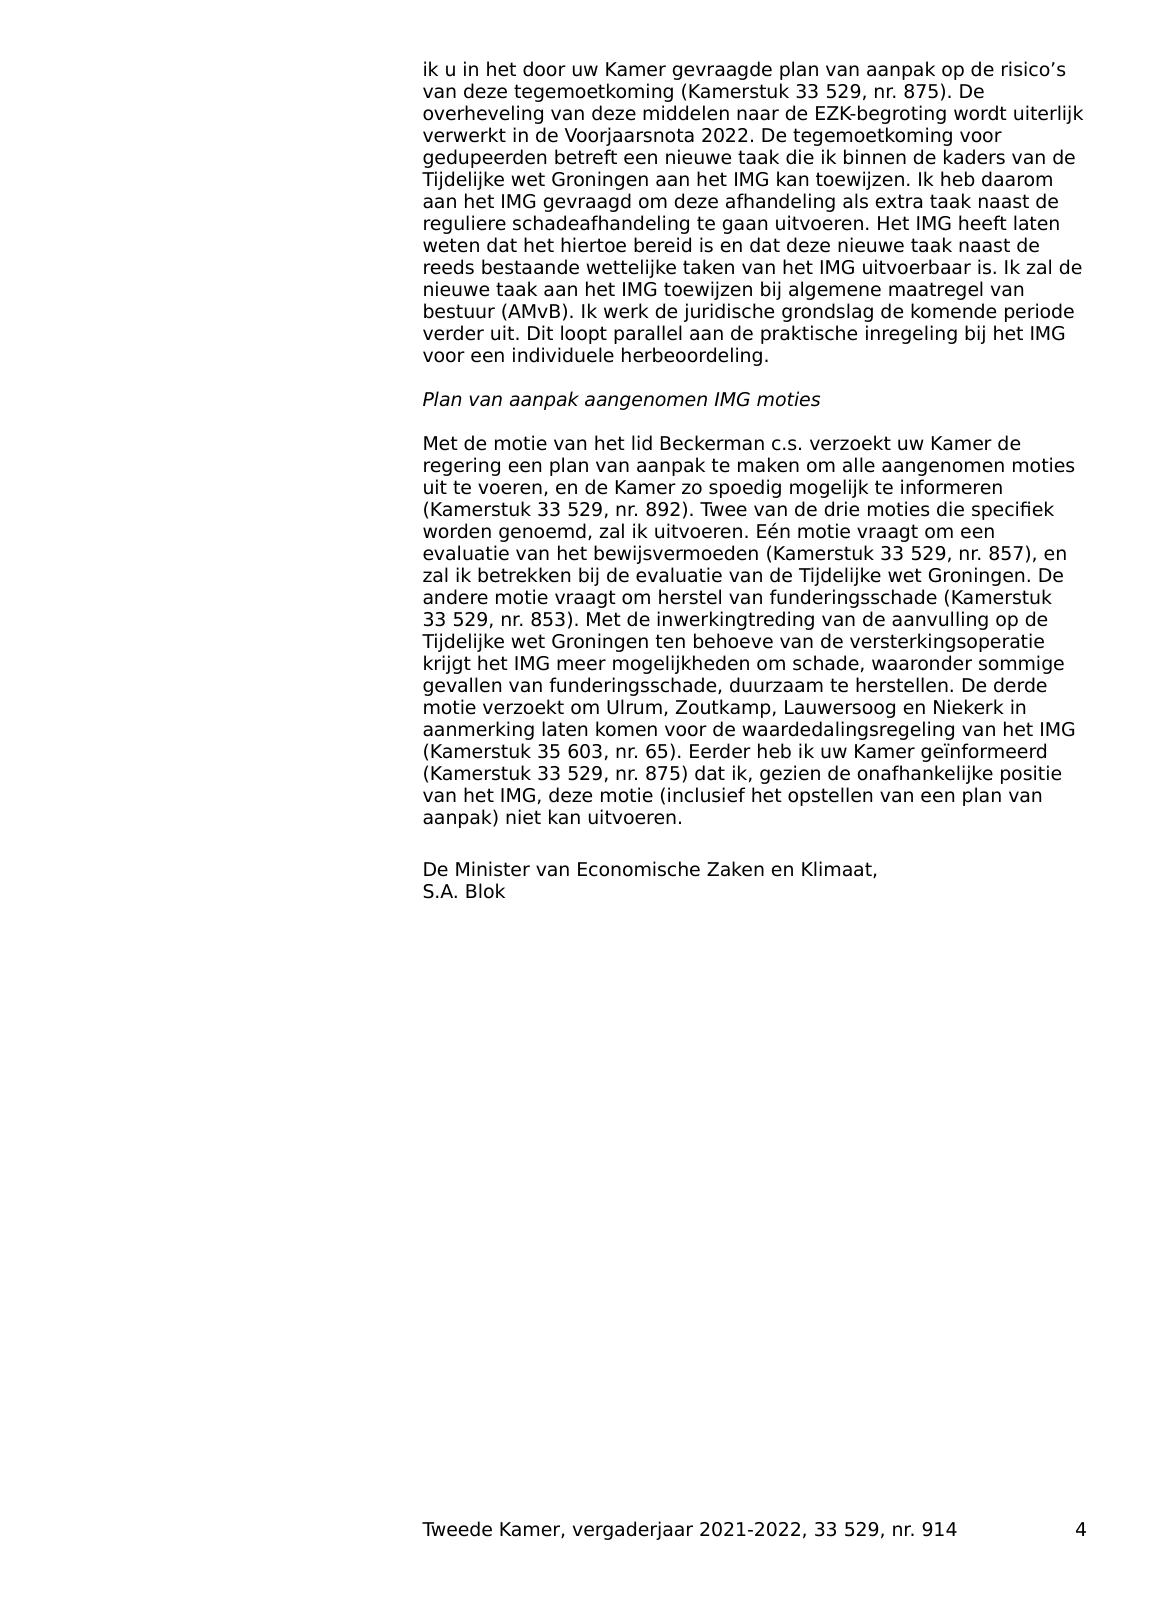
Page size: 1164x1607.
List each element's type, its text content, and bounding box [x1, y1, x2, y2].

text De Minister van Economische Zaken en Klimaat, S.A. Blok [422, 859, 1087, 903]
subtitle Plan van aanpak aangenomen IMG moties [422, 389, 1087, 411]
text Met de motie van het lid Beckerman c.s. verzoekt uw Kamer de regering een plan van aanpak te maken om alle aangenomen moties uit te voeren, en de Kamer zo spoedig mogelijk te informeren (Kamerstuk 33 529, nr. 892). Twee van de drie moties die specifiek worden genoemd, zal ik uitvoeren. Eén motie vraagt om een evaluatie van het bewijsvermoeden (Kamerstuk 33 529, nr. 857), en zal ik betrekken bij de evaluatie van de Tijdelijke wet Groningen. De andere motie vraagt om herstel van funderingsschade (Kamerstuk 33 529, nr. 853). Met de inwerkingtreding van de aanvulling op de Tijdelijke wet Groningen ten behoeve van de versterkingsoperatie krijgt het IMG meer mogelijkheden om schade, waaronder sommige gevallen van funderingsschade, duurzaam te herstellen. De derde motie verzoekt om Ulrum, Zoutkamp, Lauwersoog en Niekerk in aanmerking laten komen voor de waardedalingsregeling van het IMG (Kamerstuk 35 603, nr. 65). Eerder heb ik uw Kamer geïnformeerd (Kamerstuk 33 529, nr. 875) dat ik, gezien de onafhankelijke positie van het IMG, deze motie (inclusief het opstellen van een plan van aanpak) niet kan uitvoeren. [422, 433, 1087, 829]
text ik u in het door uw Kamer gevraagde plan van aanpak op de risico’s van deze tegemoetkoming (Kamerstuk 33 529, nr. 875). De overheveling van deze middelen naar de EZK-begroting wordt uiterlijk verwerkt in de Voorjaarsnota 2022. De tegemoetkoming voor gedupeerden betreft een nieuwe taak die ik binnen de kaders van de Tijdelijke wet Groningen aan het IMG kan toewijzen. Ik heb daarom aan het IMG gevraagd om deze afhandeling als extra taak naast de reguliere schadeafhandeling te gaan uitvoeren. Het IMG heeft laten weten dat het hiertoe bereid is en dat deze nieuwe taak naast de reeds bestaande wettelijke taken van het IMG uitvoerbaar is. Ik zal de nieuwe taak aan het IMG toewijzen bij algemene maatregel van bestuur (AMvB). Ik werk de juridische grondslag de komende periode verder uit. Dit loopt parallel aan de praktische inregeling bij het IMG voor een individuele herbeoordeling. [422, 59, 1087, 367]
